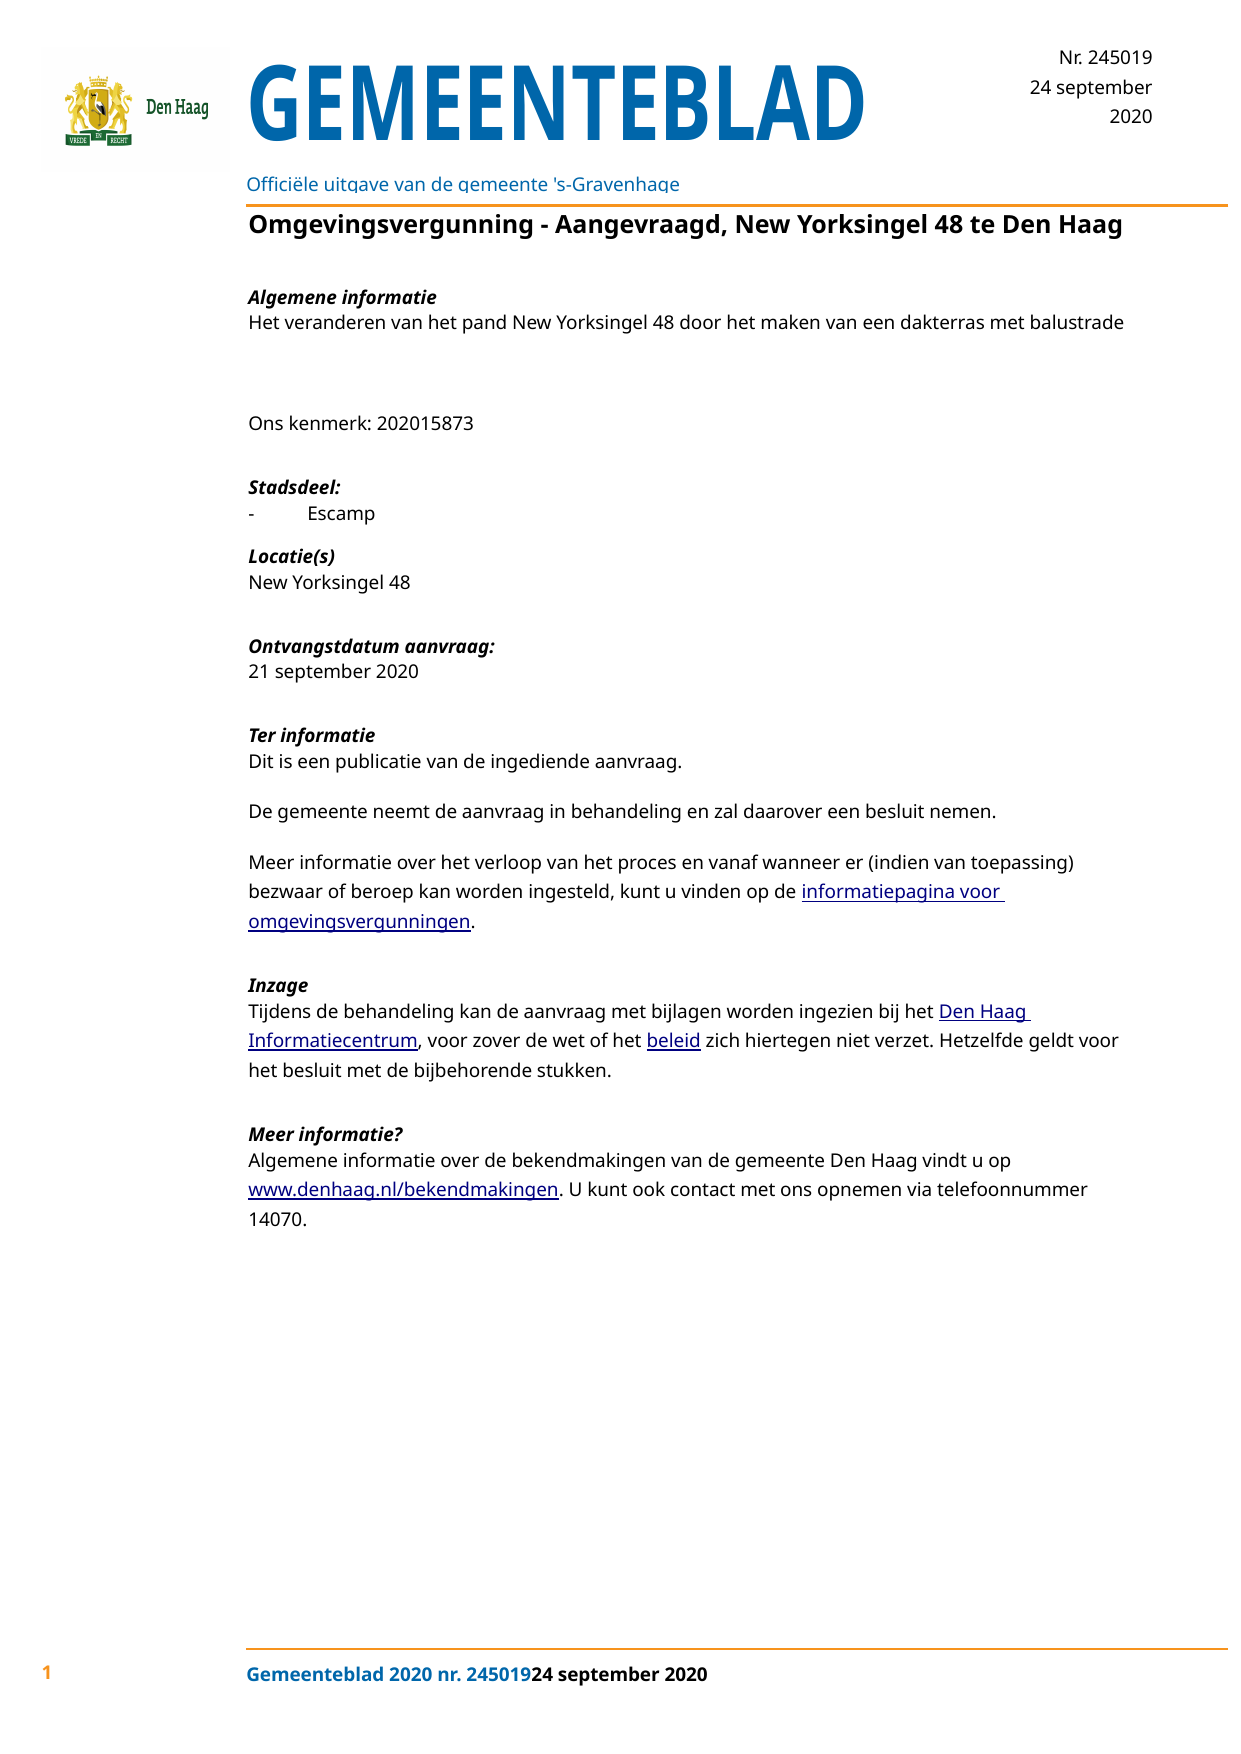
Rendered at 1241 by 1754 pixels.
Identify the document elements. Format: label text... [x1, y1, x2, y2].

text Stadsdeel: [248, 474, 1152, 500]
text Dit is een publicatie van de ingediende aanvraag. [248, 748, 1152, 774]
text Omgevingsvergunning - Aangevraagd, New Yorksingel 48 te Den Haag [248, 207, 1152, 241]
text Ter informatie [248, 723, 1152, 748]
text Ontvangstdatum aanvraag: [248, 633, 1152, 659]
text Locatie(s) [248, 543, 1152, 569]
text De gemeente neemt de aanvraag in behandeling en zal daarover een besluit nemen. [248, 799, 1152, 824]
text Meer informatie over het verloop van het proces en vanaf wanneer er (indien van toepassing) bezwaar of beroep kan worden ingesteld, kunt u vinden op de informatiepagina voor omgevingsvergunningen. [248, 849, 1152, 934]
list Escamp [248, 500, 1152, 526]
text Tijdens de behandeling kan de aanvraag met bijlagen worden ingezien bij het Den Haag Informatiecentrum, voor zover de wet of het beleid zich hiertegen niet verzet. Hetzelfde geldt voor het besluit met de bijbehorende stukken. [248, 998, 1152, 1083]
picture [41, 47, 231, 172]
text Het veranderen van het pand New Yorksingel 48 door het maken van een dakterras met balustrade [248, 309, 1152, 335]
text New Yorksingel 48 [248, 569, 1152, 595]
text Ons kenmerk: 202015873 [248, 410, 1152, 436]
text 21 september 2020 [248, 659, 1152, 684]
text Algemene informatie [248, 284, 1152, 309]
text Inzage [248, 972, 1152, 998]
text Algemene informatie over de bekendmakingen van de gemeente Den Haag vindt u op www.denhaag.nl/bekendmakingen. U kunt ook contact met ons opnemen via telefoonnummer 14070. [248, 1147, 1152, 1232]
text Meer informatie? [248, 1121, 1152, 1147]
